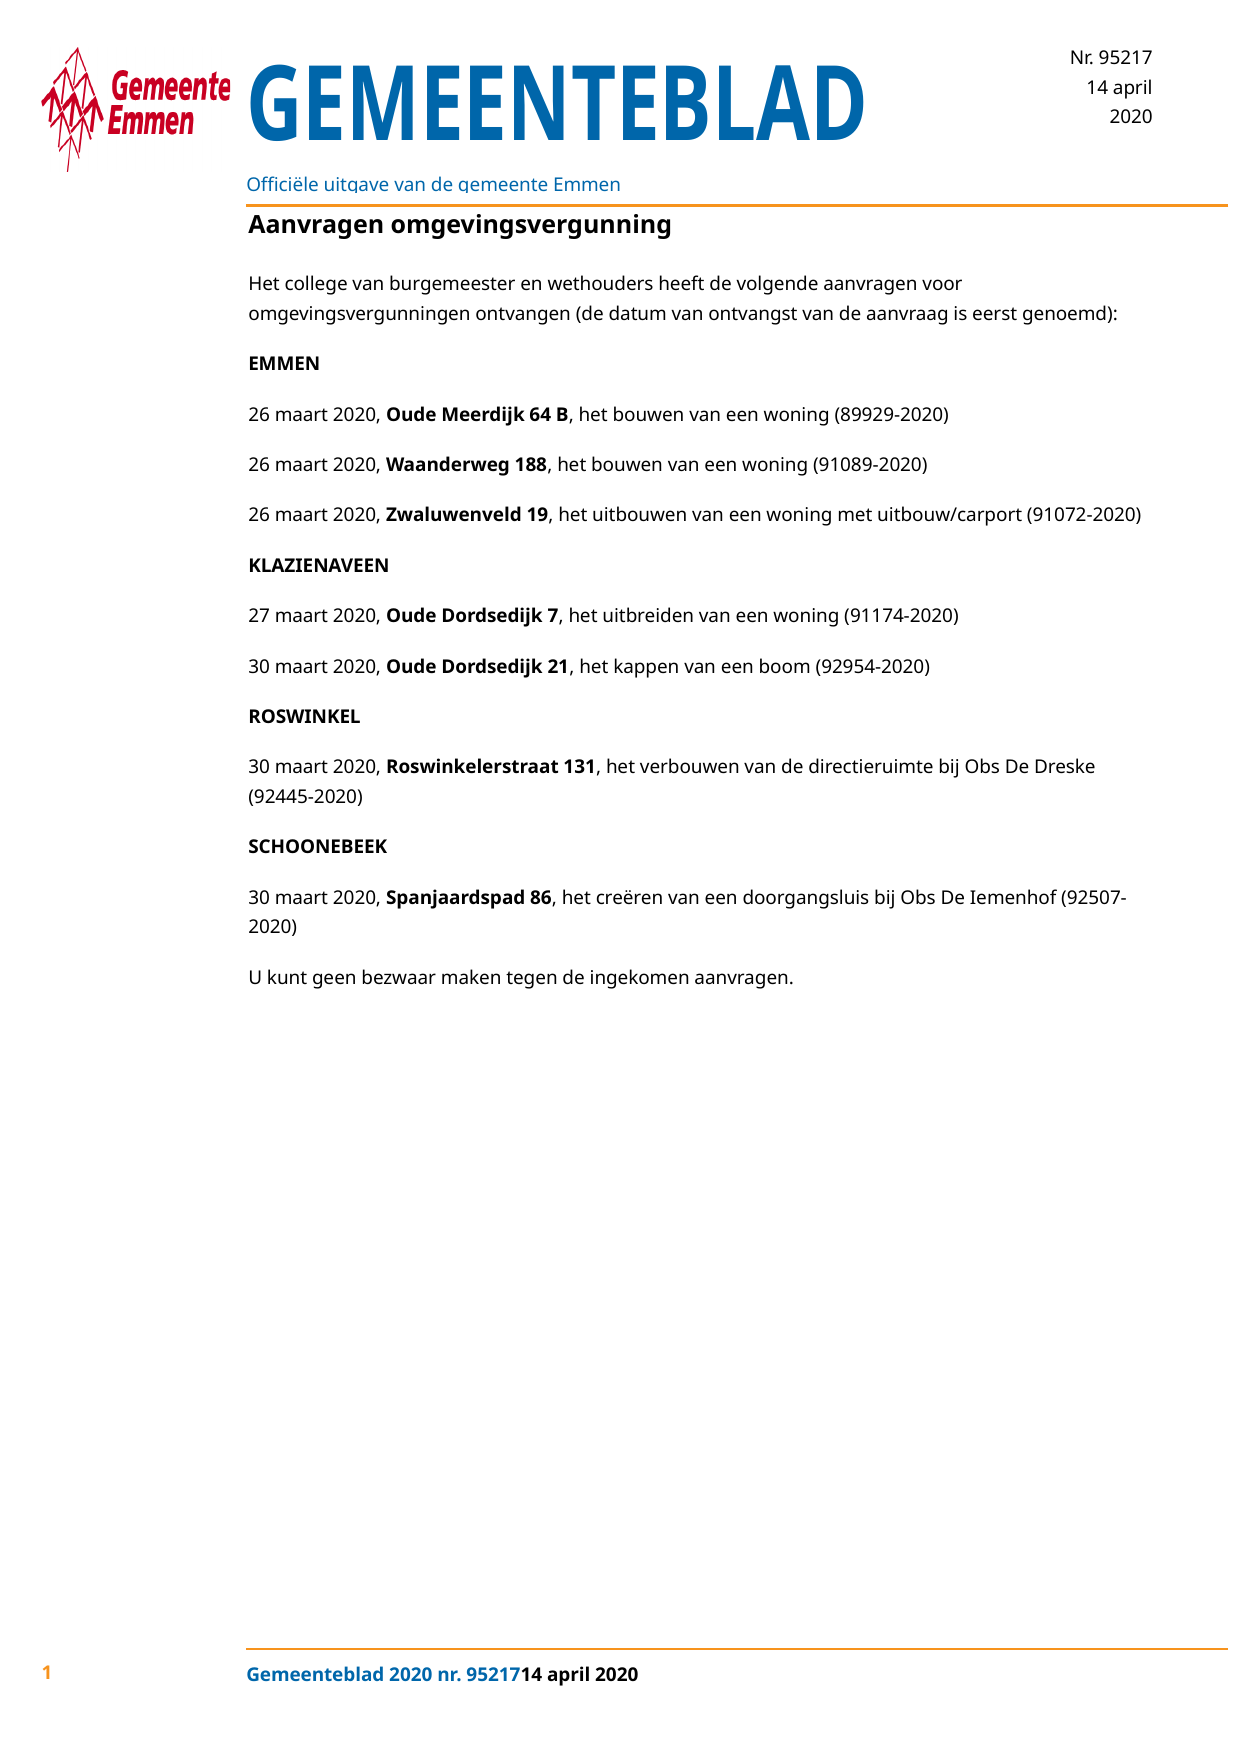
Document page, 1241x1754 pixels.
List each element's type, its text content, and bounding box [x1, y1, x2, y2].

text KLAZIENAVEEN [248, 552, 1152, 578]
text 26 maart 2020, Waanderweg 188, het bouwen van een woning (91089-2020) [248, 451, 1152, 477]
text SCHOONEBEEK [248, 834, 1152, 859]
text ROSWINKEL [248, 703, 1152, 729]
text 30 maart 2020, Spanjaardspad 86, het creëren van een doorgangsluis bij Obs De Iemenhof (92507-2020) [248, 884, 1152, 939]
text 30 maart 2020, Roswinkelerstraat 131, het verbouwen van de directieruimte bij Obs De Dreske (92445-2020) [248, 754, 1152, 809]
text 27 maart 2020, Oude Dordsedijk 7, het uitbreiden van een woning (91174-2020) [248, 602, 1152, 628]
text 26 maart 2020, Zwaluwenveld 19, het uitbouwen van een woning met uitbouw/carport (91072-2020) [248, 502, 1152, 527]
text EMMEN [248, 350, 1152, 376]
text Aanvragen omgevingsvergunning [248, 207, 1152, 241]
text Het college van burgemeester en wethouders heeft de volgende aanvragen voor omgevingsvergunningen ontvangen (de datum van ontvangst van de aanvraag is eerst genoemd): [248, 270, 1152, 326]
text 30 maart 2020, Oude Dordsedijk 21, het kappen van een boom (92954-2020) [248, 653, 1152, 678]
picture [41, 47, 231, 172]
text U kunt geen bezwaar maken tegen de ingekomen aanvragen. [248, 964, 1152, 990]
text 26 maart 2020, Oude Meerdijk 64 B, het bouwen van een woning (89929-2020) [248, 401, 1152, 426]
